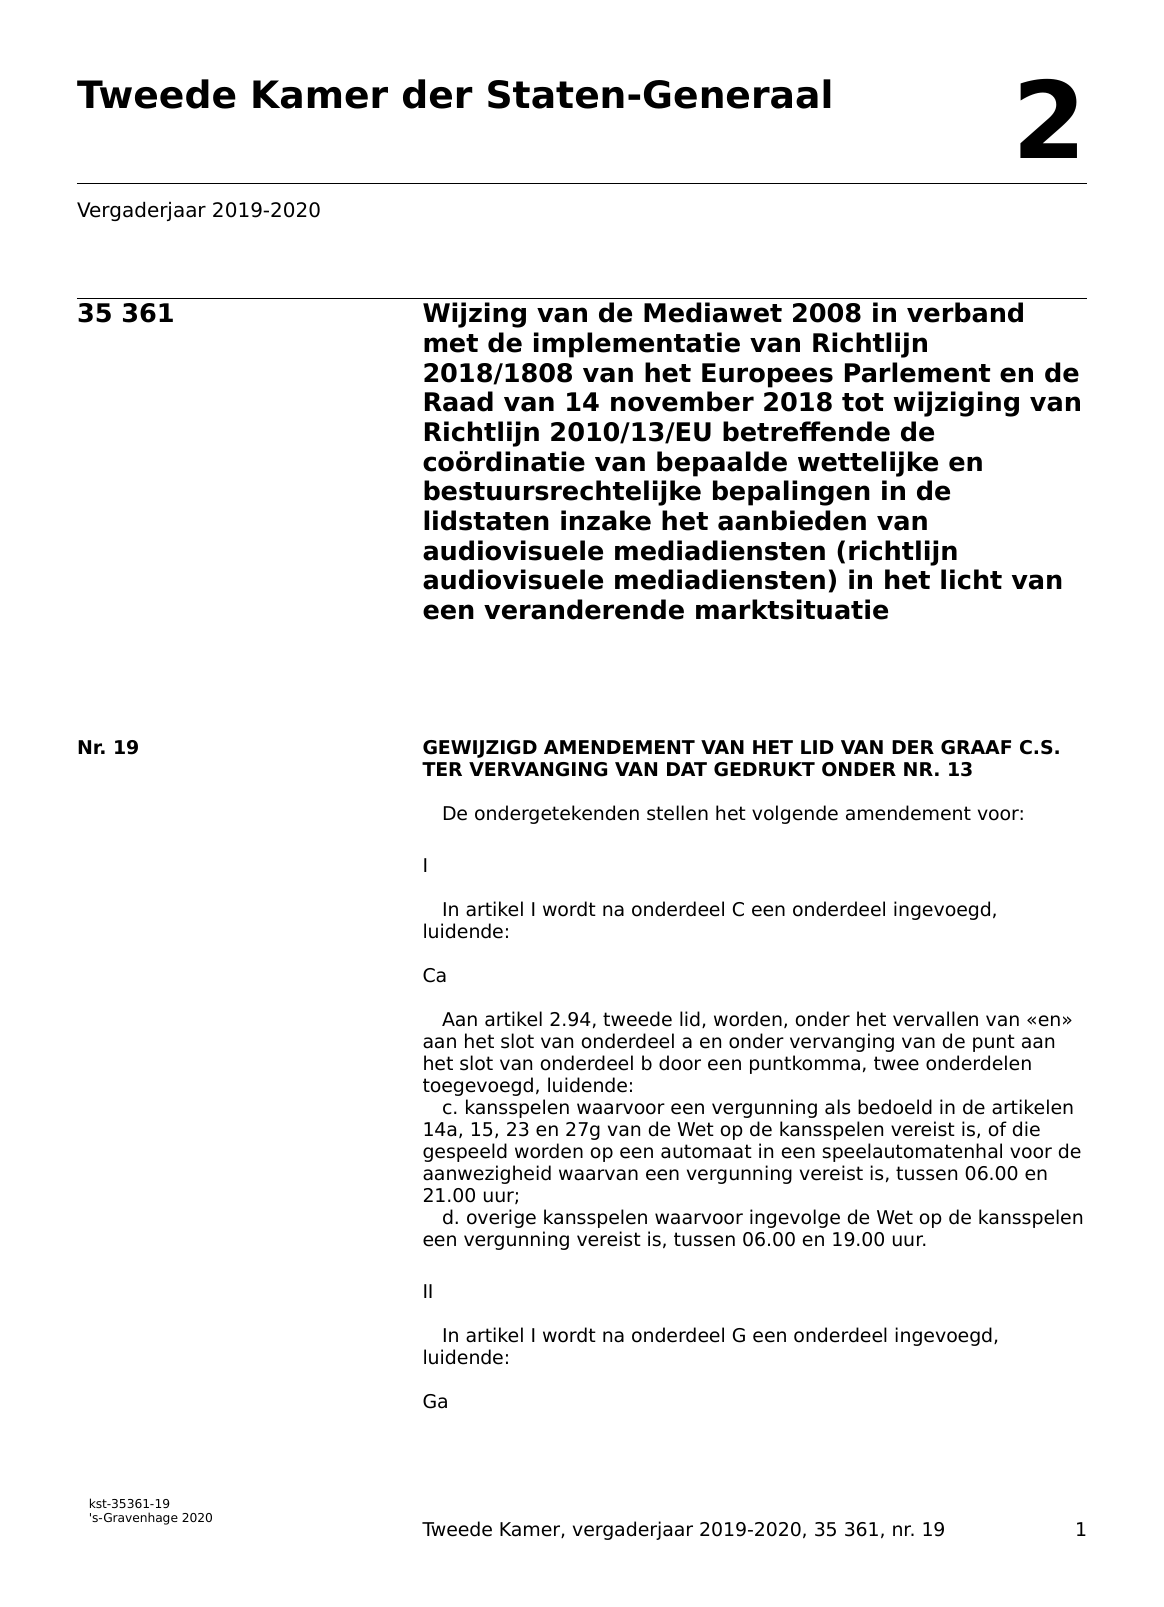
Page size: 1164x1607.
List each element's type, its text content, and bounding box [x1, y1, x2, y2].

text Ga [422, 1391, 1087, 1413]
subtitle I [422, 855, 1087, 877]
text Aan artikel 2.94, tweede lid, worden, onder het vervallen van «en» aan het slot van onderdeel a en onder vervanging van de punt aan het slot van onderdeel b door een puntkomma, twee onderdelen toegevoegd, luidende: [422, 1009, 1087, 1097]
text d. overige kansspelen waarvoor ingevolge de Wet op de kansspelen een vergunning vereist is, tussen 06.00 en 19.00 uur. [422, 1207, 1087, 1251]
text In artikel I wordt na onderdeel C een onderdeel ingevoegd, luidende: [422, 899, 1087, 943]
text Ca [422, 965, 1087, 987]
text De ondergetekenden stellen het volgende amendement voor: [422, 803, 1087, 825]
subtitle 35 361 Wijzing van de Mediawet 2008 in verband met de implementatie van Richtlijn 2018/1808 van het Europees Parlement en de Raad van 14 november 2018 tot wijziging van Richtlijn 2010/13/EU betreffende de coördinatie van bepaalde wettelijke en bestuursrechtelijke bepalingen in de lidstaten inzake het aanbieden van audiovisuele mediadiensten (richtlijn audiovisuele mediadiensten) in het licht van een veranderende marktsituatie [77, 299, 1087, 626]
text 's-Gravenhage 2020 [88, 1511, 323, 1525]
subtitle II [422, 1281, 1087, 1303]
table_header 2 [886, 59, 1087, 183]
text In artikel I wordt na onderdeel G een onderdeel ingevoegd, luidende: [422, 1325, 1087, 1369]
text c. kansspelen waarvoor een vergunning als bedoeld in de artikelen 14a, 15, 23 en 27g van de Wet op de kansspelen vereist is, of die gespeeld worden op een automaat in een speelautomatenhal voor de aanwezigheid waarvan een vergunning vereist is, tussen 06.00 en 21.00 uur; [422, 1097, 1087, 1207]
text kst-35361-19 [88, 1497, 323, 1511]
table_header Tweede Kamer der Staten-Generaal [77, 59, 886, 183]
subtitle Nr. 19 GEWIJZIGD AMENDEMENT VAN HET LID VAN DER GRAAF C.S. TER VERVANGING VAN DAT GEDRUKT ONDER NR. 13 [77, 737, 1087, 781]
table_cell Vergaderjaar 2019-2020 [77, 184, 1087, 298]
